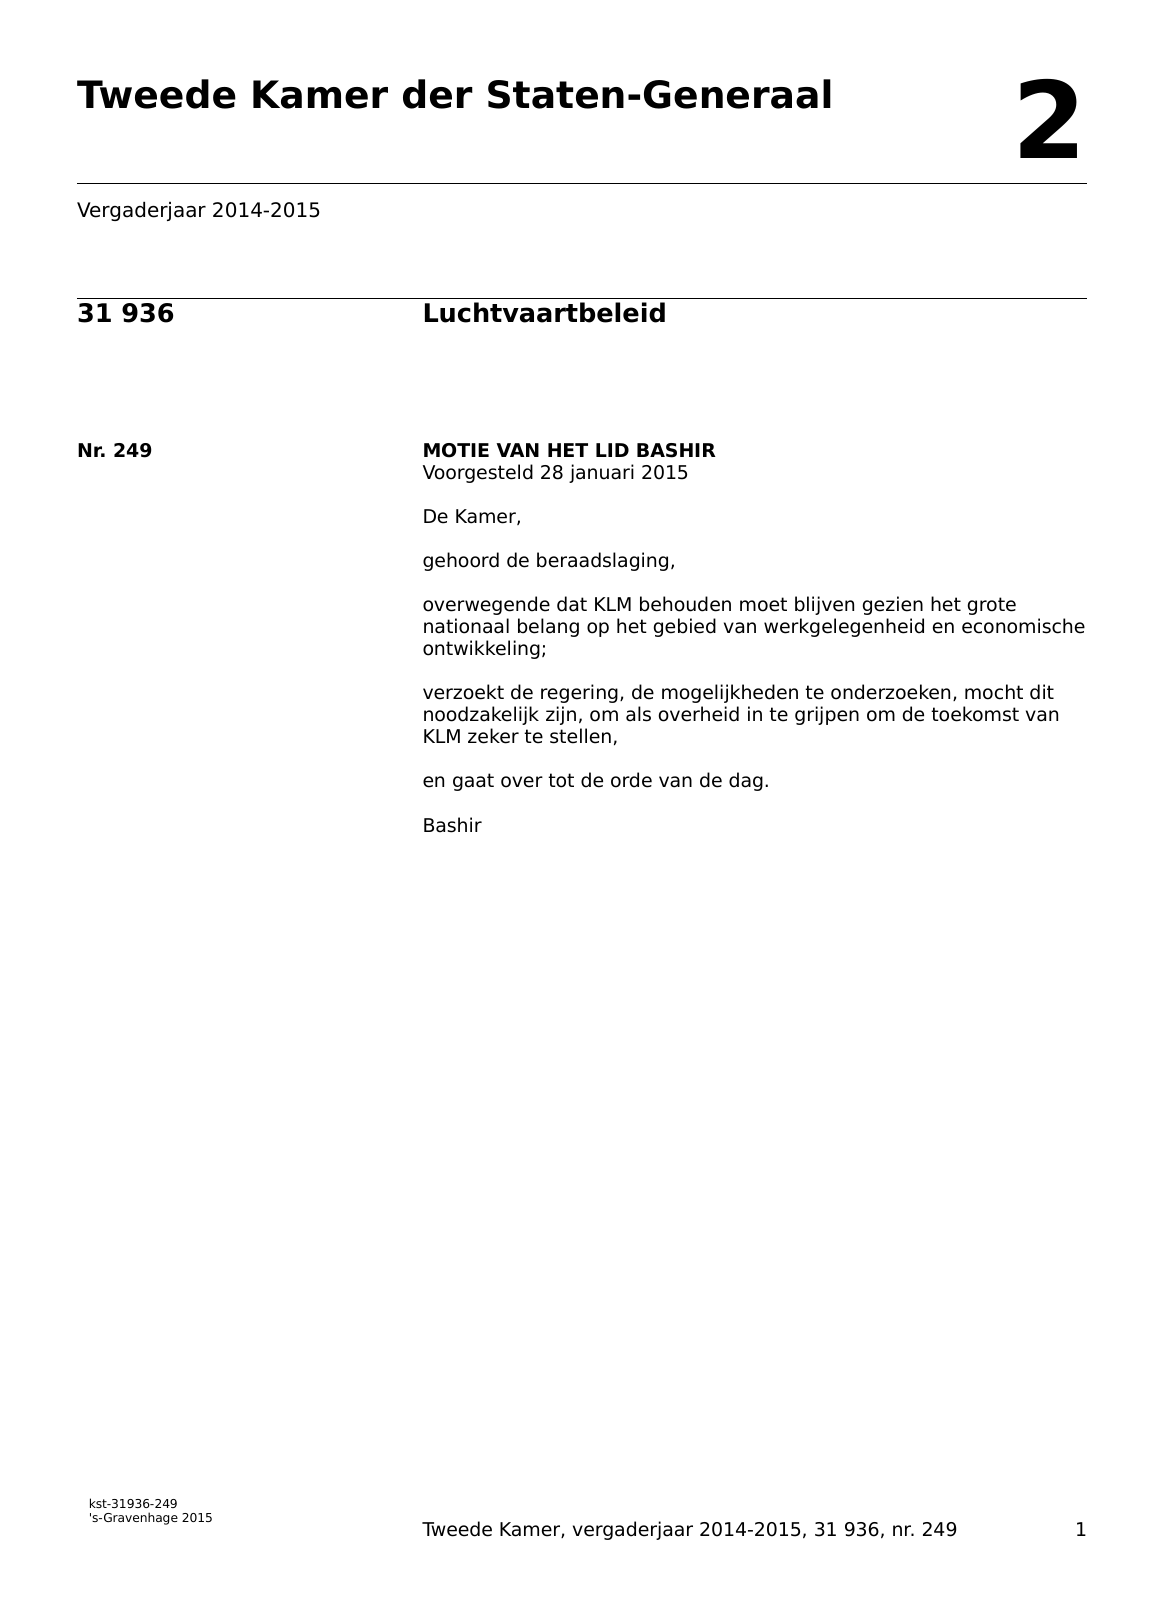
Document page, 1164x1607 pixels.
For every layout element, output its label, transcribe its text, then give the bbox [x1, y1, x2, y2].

text gehoord de beraadslaging, [422, 550, 1087, 572]
text en gaat over tot de orde van de dag. [422, 770, 1087, 792]
text kst-31936-249 [88, 1497, 323, 1511]
text Voorgesteld 28 januari 2015 [422, 462, 1087, 484]
text verzoekt de regering, de mogelijkheden te onderzoeken, mocht dit noodzakelijk zijn, om als overheid in te grijpen om de toekomst van KLM zeker te stellen, [422, 682, 1087, 748]
subtitle Nr. 249 MOTIE VAN HET LID BASHIR [77, 440, 1087, 462]
text 's-Gravenhage 2015 [88, 1511, 323, 1525]
table_header 2 [886, 59, 1087, 183]
text overwegende dat KLM behouden moet blijven gezien het grote nationaal belang op het gebied van werkgelegenheid en economische ontwikkeling; [422, 594, 1087, 660]
table_header Tweede Kamer der Staten-Generaal [77, 59, 886, 183]
text Bashir [422, 814, 1087, 837]
table_cell Vergaderjaar 2014-2015 [77, 184, 1087, 298]
text De Kamer, [422, 506, 1087, 528]
subtitle 31 936 Luchtvaartbeleid [77, 299, 1087, 329]
